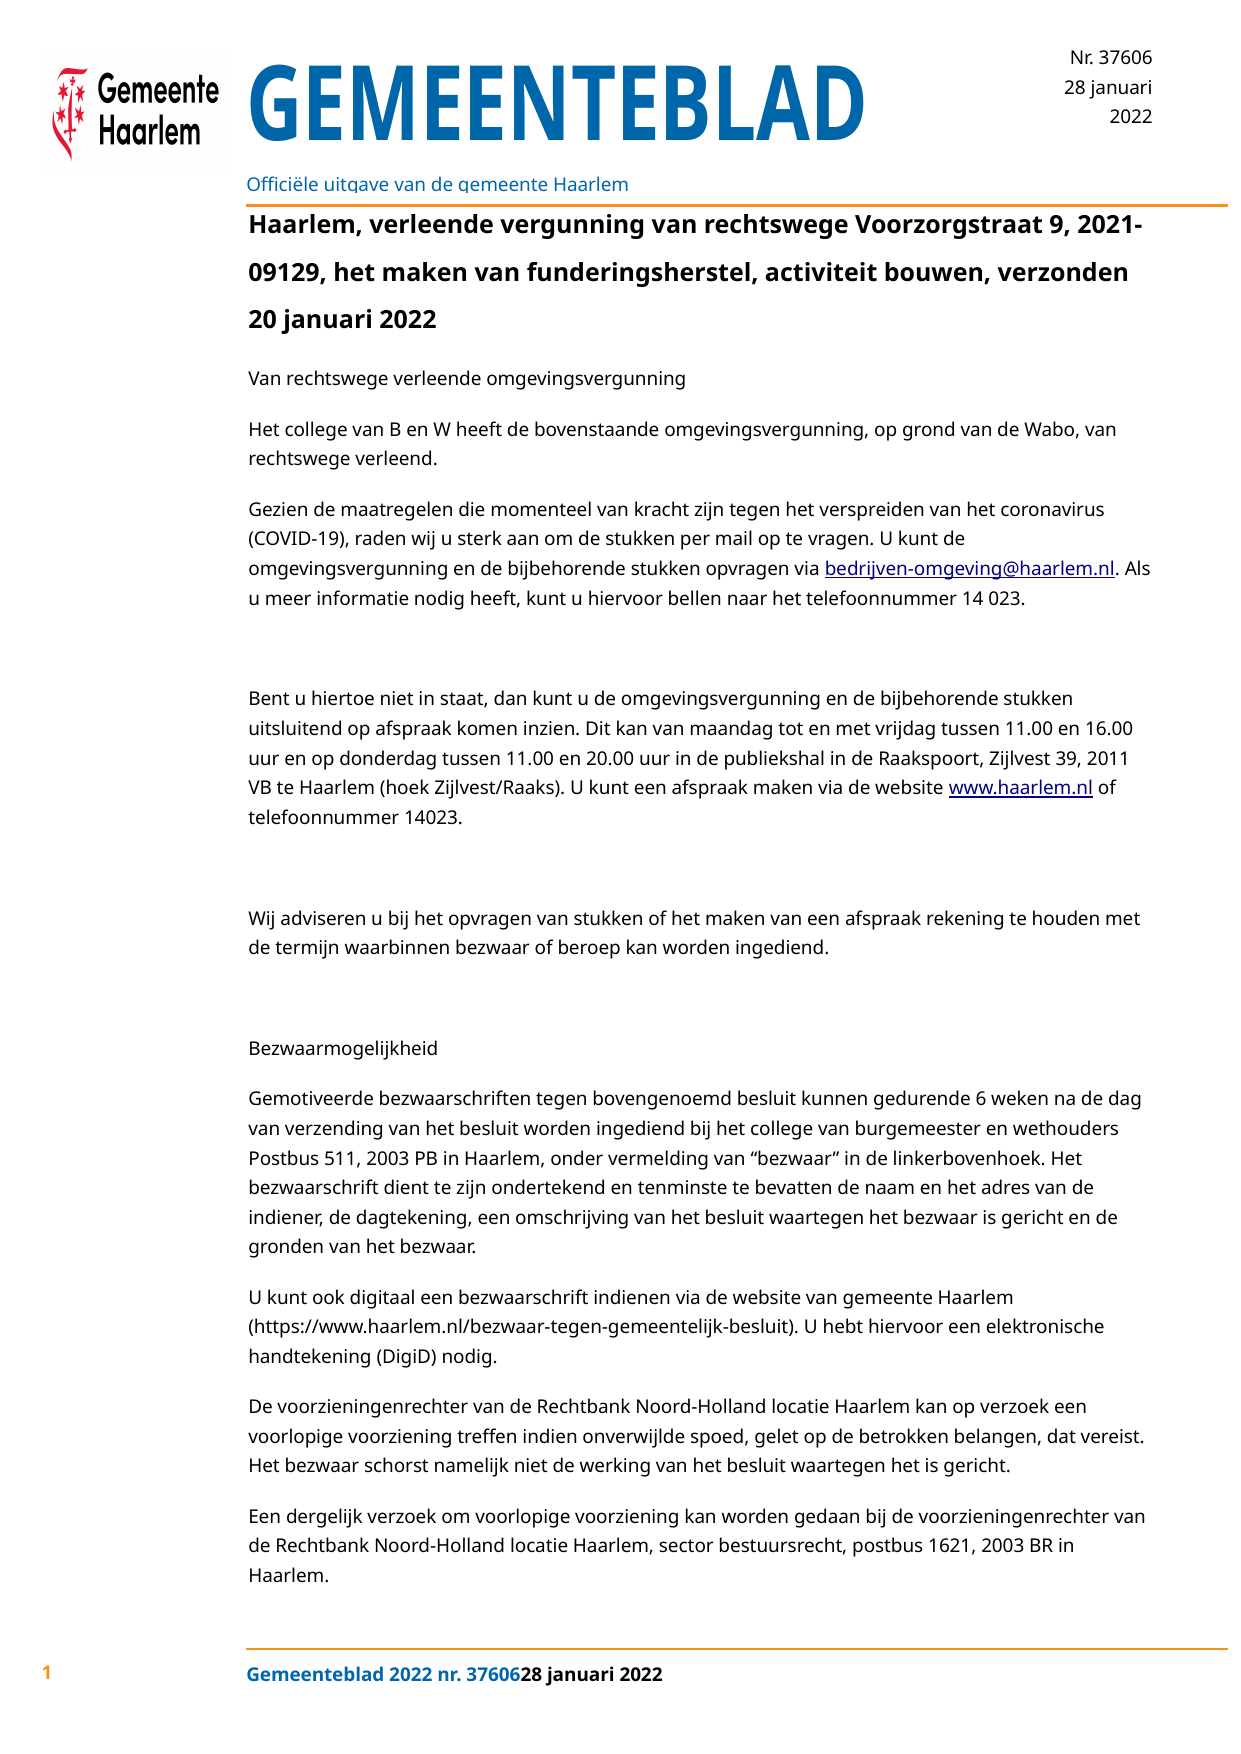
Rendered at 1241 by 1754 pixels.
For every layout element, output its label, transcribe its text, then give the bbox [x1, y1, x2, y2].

text Gezien de maatregelen die momenteel van kracht zijn tegen het verspreiden van het coronavirus (COVID-19), raden wij u sterk aan om de stukken per mail op te vragen. U kunt de omgevingsvergunning en de bijbehorende stukken opvragen via bedrijven-omgeving@haarlem.nl. Als u meer informatie nodig heeft, kunt u hiervoor bellen naar het telefoonnummer 14 023. [248, 496, 1152, 610]
text Van rechtswege verleende omgevingsvergunning [248, 366, 1152, 391]
text Een dergelijk verzoek om voorlopige voorziening kan worden gedaan bij de voorzieningenrechter van de Rechtbank Noord-Holland locatie Haarlem, sector bestuursrecht, postbus 1621, 2003 BR in Haarlem. [248, 1503, 1152, 1588]
text Bent u hiertoe niet in staat, dan kunt u de omgevingsvergunning en de bijbehorende stukken uitsluitend op afspraak komen inzien. Dit kan van maandag tot en met vrijdag tussen 11.00 en 16.00 uur en op donderdag tussen 11.00 en 20.00 uur in de publiekshal in de Raakspoort, Zijlvest 39, 2011 VB te Haarlem (hoek Zijlvest/Raaks). U kunt een afspraak maken via de website www.haarlem.nl of telefoonnummer 14023. [248, 686, 1152, 829]
text U kunt ook digitaal een bezwaarschrift indienen via de website van gemeente Haarlem (https://www.haarlem.nl/bezwaar-tegen-gemeentelijk-besluit). U hebt hiervoor een elektronische handtekening (DigiD) nodig. [248, 1284, 1152, 1369]
picture [41, 47, 231, 172]
text Haarlem, verleende vergunning van rechtswege Voorzorgstraat 9, 2021-09129, het maken van funderingsherstel, activiteit bouwen, verzonden 20 januari 2022 [248, 207, 1152, 336]
text De voorzieningenrechter van de Rechtbank Noord-Holland locatie Haarlem kan op verzoek een voorlopige voorziening treffen indien onverwijlde spoed, gelet op de betrokken belangen, dat vereist. Het bezwaar schorst namelijk niet de werking van het besluit waartegen het is gericht. [248, 1393, 1152, 1478]
text Wij adviseren u bij het opvragen van stukken of het maken van een afspraak rekening te houden met de termijn waarbinnen bezwaar of beroep kan worden ingediend. [248, 905, 1152, 960]
text Het college van B en W heeft de bovenstaande omgevingsvergunning, op grond van de Wabo, van rechtswege verleend. [248, 416, 1152, 471]
text Bezwaarmogelijkheid [248, 1035, 1152, 1061]
text Gemotiveerde bezwaarschriften tegen bovengenoemd besluit kunnen gedurende 6 weken na de dag van verzending van het besluit worden ingediend bij het college van burgemeester en wethouders Postbus 511, 2003 PB in Haarlem, onder vermelding van “bezwaar” in de linkerbovenhoek. Het bezwaarschrift dient te zijn ondertekend en tenminste te bevatten de naam en het adres van de indiener, de dagtekening, een omschrijving van het besluit waartegen het bezwaar is gericht en de gronden van het bezwaar. [248, 1086, 1152, 1259]
